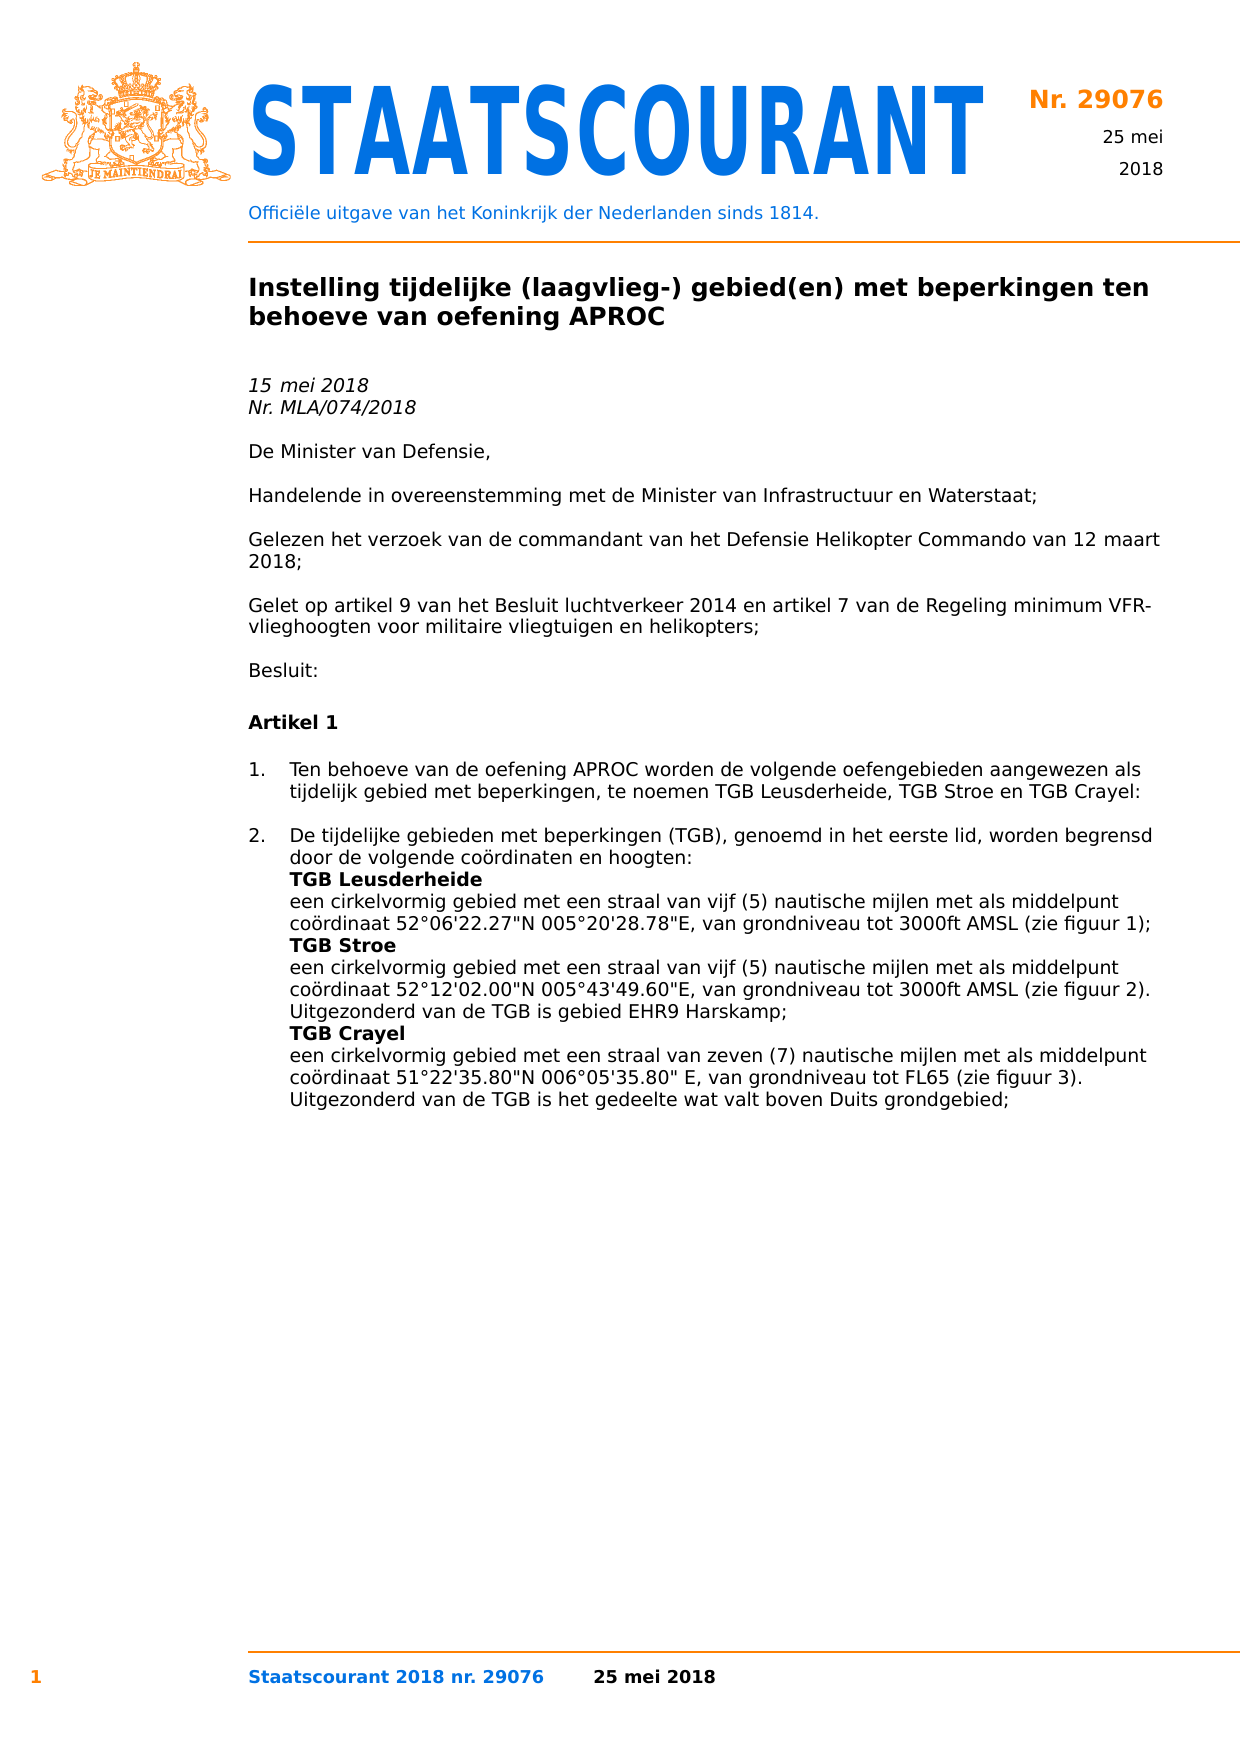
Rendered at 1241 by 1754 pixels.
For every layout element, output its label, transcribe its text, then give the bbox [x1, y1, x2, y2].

subtitle Artikel 1 [248, 712, 1163, 734]
text Handelende in overeenstemming met de Minister van Infrastructuur en Waterstaat; [248, 485, 1163, 507]
table_cell Officiële uitgave van het Koninkrijk der Nederlanden sinds 1814. [248, 203, 1240, 241]
table_cell 2018 [998, 153, 1240, 203]
text Besluit: [248, 660, 1163, 682]
text een cirkelvormig gebied met een straal van vijf (5) nautische mijlen met als middelpunt coördinaat 52°12'02.00"N 005°43'49.60"E, van grondniveau tot 3000ft AMSL (zie figuur 2). Uitgezonderd van de TGB is gebied EHR9 Harskamp; [289, 957, 1163, 1023]
text TGB Leusderheide [289, 869, 1163, 891]
text TGB Stroe [289, 935, 1163, 957]
table_header [25, 62, 248, 241]
subtitle Instelling tijdelijke (laagvlieg-) gebied(en) met beperkingen ten behoeve van oefening APROC [248, 273, 1163, 331]
text De Minister van Defensie, [248, 441, 1163, 463]
text Gelet op artikel 9 van het Besluit luchtverkeer 2014 en artikel 7 van de Regeling minimum VFR-vlieghoogten voor militaire vliegtuigen en helikopters; [248, 594, 1163, 638]
table_header Nr. 29076 [998, 62, 1240, 121]
text 15 mei 2018 [248, 375, 1163, 397]
picture [41, 62, 231, 186]
text Gelezen het verzoek van de commandant van het Defensie Helikopter Commando van 12 maart 2018; [248, 529, 1163, 573]
text TGB Crayel [289, 1023, 1163, 1045]
text 2. De tijdelijke gebieden met beperkingen (TGB), genoemd in het eerste lid, worden begrensd door de volgende coördinaten en hoogten: [248, 825, 1163, 869]
table_header STAATSCOURANT [248, 62, 998, 203]
text een cirkelvormig gebied met een straal van zeven (7) nautische mijlen met als middelpunt coördinaat 51°22'35.80"N 006°05'35.80" E, van grondniveau tot FL65 (zie figuur 3). Uitgezonderd van de TGB is het gedeelte wat valt boven Duits grondgebied; [289, 1045, 1163, 1111]
table_cell 25 mei [998, 121, 1240, 153]
text Nr. MLA/074/2018 [248, 397, 1163, 419]
text een cirkelvormig gebied met een straal van vijf (5) nautische mijlen met als middelpunt coördinaat 52°06'22.27"N 005°20'28.78"E, van grondniveau tot 3000ft AMSL (zie figuur 1); [289, 891, 1163, 935]
text 1. Ten behoeve van de oefening APROC worden de volgende oefengebieden aangewezen als tijdelijk gebied met beperkingen, te noemen TGB Leusderheide, TGB Stroe en TGB Crayel: [248, 759, 1163, 803]
